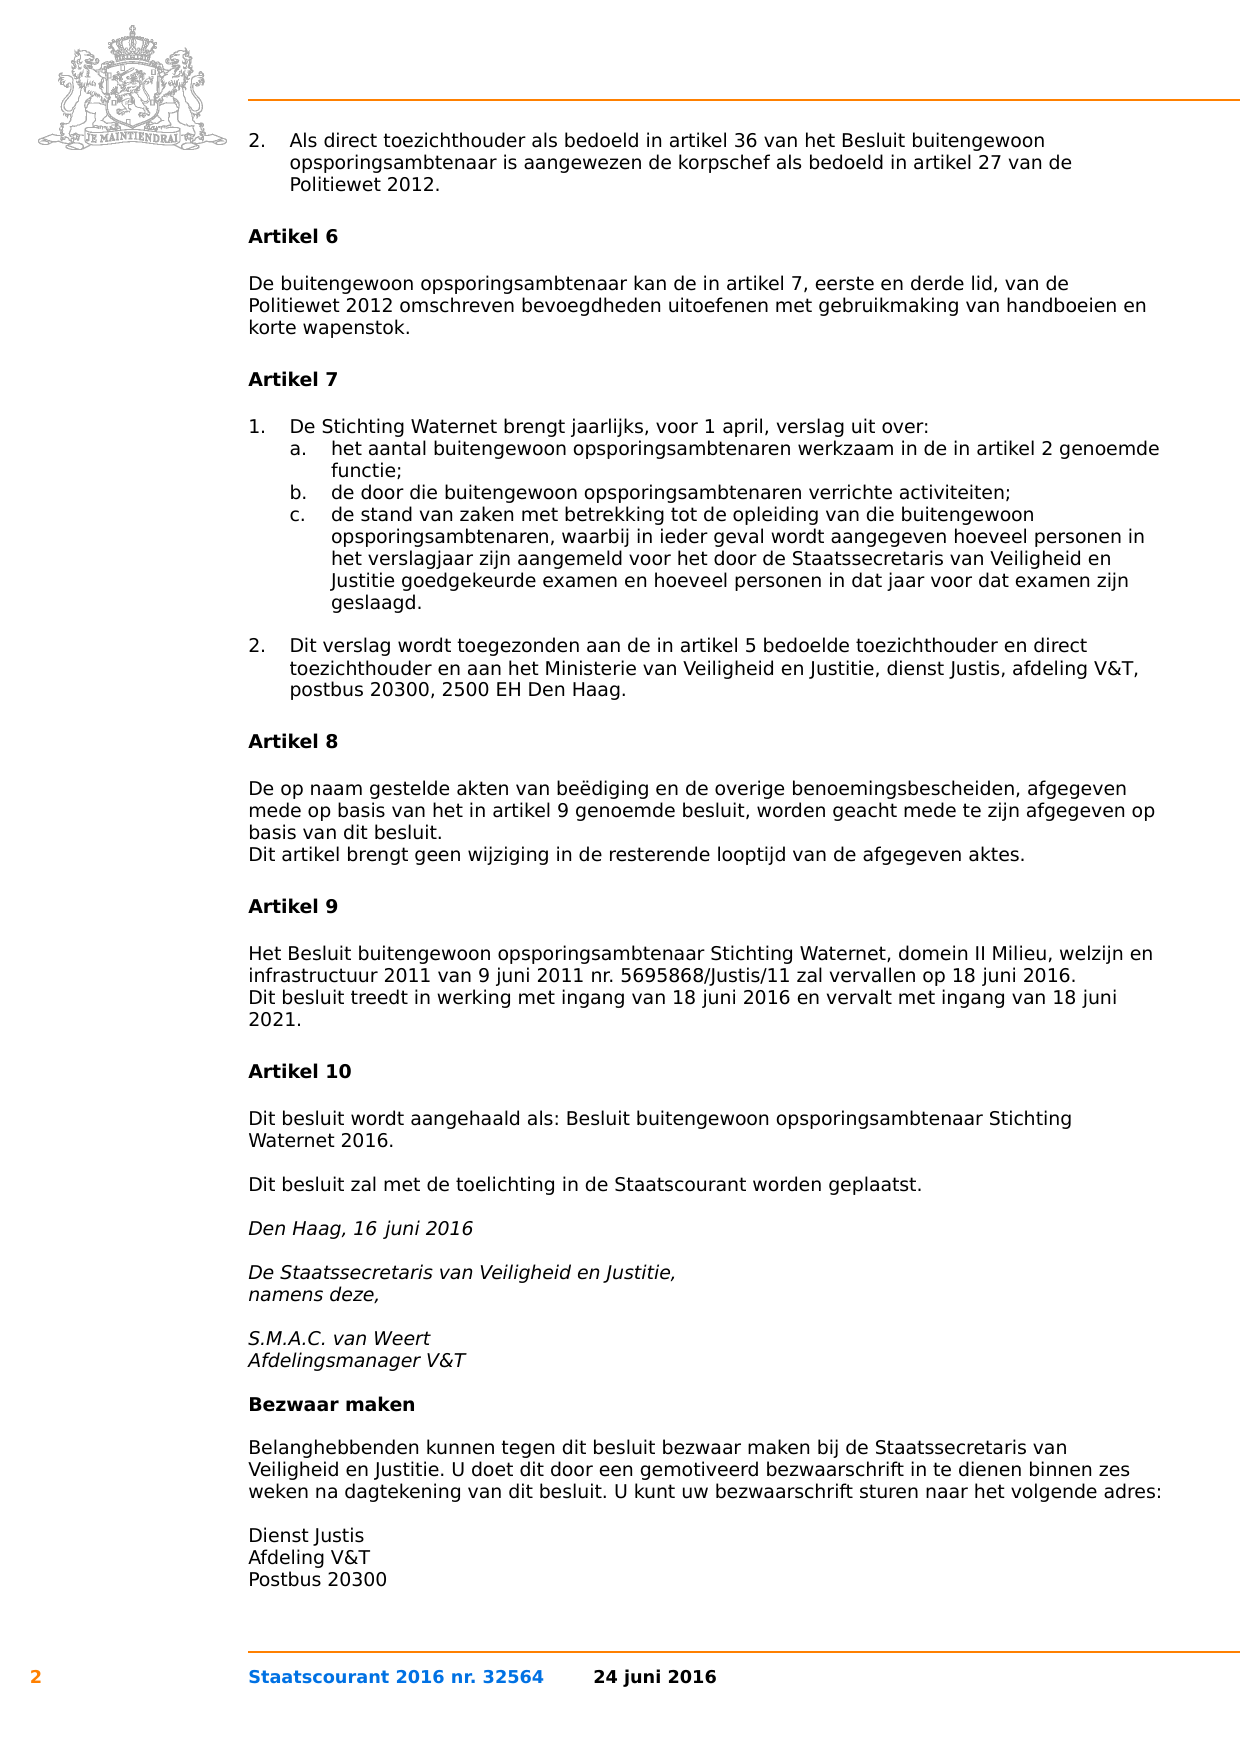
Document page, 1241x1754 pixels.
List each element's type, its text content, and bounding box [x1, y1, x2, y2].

text Dit besluit wordt aangehaald als: Besluit buitengewoon opsporingsambtenaar Stichting Waternet 2016. [248, 1108, 1163, 1152]
subtitle Artikel 7 [248, 369, 1163, 391]
text De buitengewoon opsporingsambtenaar kan de in artikel 7, eerste en derde lid, van de Politiewet 2012 omschreven bevoegdheden uitoefenen met gebruikmaking van handboeien en korte wapenstok. [248, 273, 1163, 339]
text Dienst Justis [248, 1525, 1163, 1547]
text Dit besluit zal met de toelichting in de Staatscourant worden geplaatst. [248, 1174, 1163, 1196]
text De op naam gestelde akten van beëdiging en de overige benoemingsbescheiden, afgegeven mede op basis van het in artikel 9 genoemde besluit, worden geacht mede te zijn afgegeven op basis van dit besluit. [248, 778, 1163, 844]
subtitle Artikel 6 [248, 226, 1163, 248]
text a. het aantal buitengewoon opsporingsambtenaren werkzaam in de in artikel 2 genoemde functie; [289, 438, 1163, 482]
text De Staatssecretaris van Veiligheid en Justitie, namens deze, S.M.A.C. van Weert Afdelingsmanager V&T [248, 1262, 1163, 1372]
text Het Besluit buitengewoon opsporingsambtenaar Stichting Waternet, domein II Milieu, welzijn en infrastructuur 2011 van 9 juni 2011 nr. 5695868/Justis/11 zal vervallen op 18 juni 2016. [248, 943, 1163, 987]
text Dit artikel brengt geen wijziging in de resterende looptijd van de afgegeven aktes. [248, 844, 1163, 866]
subtitle Artikel 9 [248, 896, 1163, 918]
text Postbus 20300 [248, 1569, 1163, 1591]
text 2. Dit verslag wordt toegezonden aan de in artikel 5 bedoelde toezichthouder en direct toezichthouder en aan het Ministerie van Veiligheid en Justitie, dienst Justis, afdeling V&T, postbus 20300, 2500 EH Den Haag. [248, 635, 1163, 701]
text 2. Als direct toezichthouder als bedoeld in artikel 36 van het Besluit buitengewoon opsporingsambtenaar is aangewezen de korpschef als bedoeld in artikel 27 van de Politiewet 2012. [248, 130, 1163, 196]
picture [38, 25, 227, 150]
subtitle Artikel 10 [248, 1061, 1163, 1083]
text c. de stand van zaken met betrekking tot de opleiding van die buitengewoon opsporingsambtenaren, waarbij in ieder geval wordt aangegeven hoeveel personen in het verslagjaar zijn aangemeld voor het door de Staatssecretaris van Veiligheid en Justitie goedgekeurde examen en hoeveel personen in dat jaar voor dat examen zijn geslaagd. [289, 504, 1163, 613]
text b. de door die buitengewoon opsporingsambtenaren verrichte activiteiten; [289, 482, 1163, 504]
text Dit besluit treedt in werking met ingang van 18 juni 2016 en vervalt met ingang van 18 juni 2021. [248, 987, 1163, 1031]
text Bezwaar maken [248, 1393, 1163, 1415]
text 1. De Stichting Waternet brengt jaarlijks, voor 1 april, verslag uit over: [248, 416, 1163, 438]
subtitle Artikel 8 [248, 731, 1163, 753]
text Belanghebbenden kunnen tegen dit besluit bezwaar maken bij de Staatssecretaris van Veiligheid en Justitie. U doet dit door een gemotiveerd bezwaarschrift in te dienen binnen zes weken na dagtekening van dit besluit. U kunt uw bezwaarschrift sturen naar het volgende adres: [248, 1437, 1163, 1503]
text Afdeling V&T [248, 1547, 1163, 1569]
text Den Haag, 16 juni 2016 [248, 1218, 1163, 1240]
